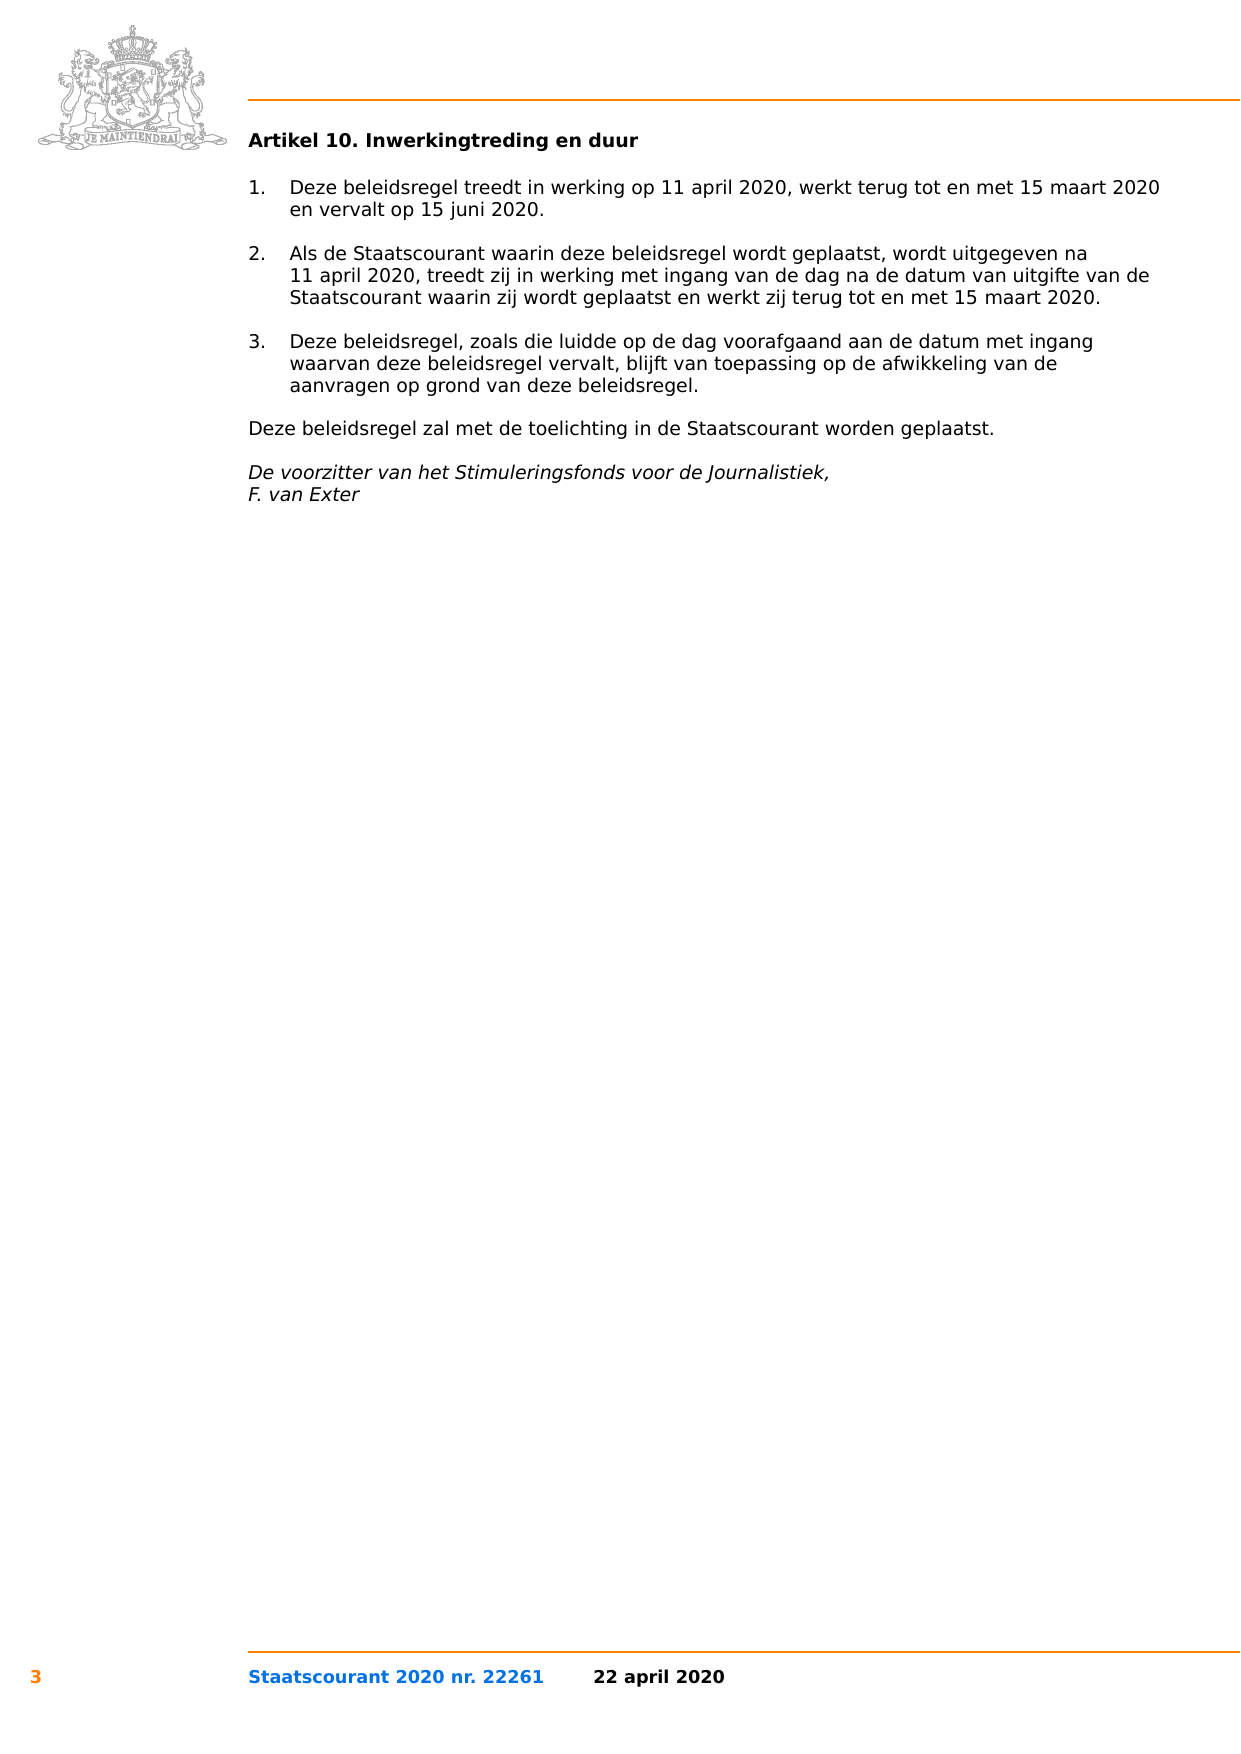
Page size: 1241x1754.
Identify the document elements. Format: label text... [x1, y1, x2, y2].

text De voorzitter van het Stimuleringsfonds voor de Journalistiek, F. van Exter [248, 462, 1163, 506]
picture [38, 25, 227, 150]
text Deze beleidsregel zal met de toelichting in de Staatscourant worden geplaatst. [248, 418, 1163, 440]
text 1. Deze beleidsregel treedt in werking op 11 april 2020, werkt terug tot en met 15 maart 2020 en vervalt op 15 juni 2020. [248, 177, 1163, 221]
text 3. Deze beleidsregel, zoals die luidde op de dag voorafgaand aan de datum met ingang waarvan deze beleidsregel vervalt, blijft van toepassing op de afwikkeling van de aanvragen op grond van deze beleidsregel. [248, 331, 1163, 396]
subtitle Artikel 10. Inwerkingtreding en duur [248, 130, 1163, 152]
text 2. Als de Staatscourant waarin deze beleidsregel wordt geplaatst, wordt uitgegeven na 11 april 2020, treedt zij in werking met ingang van de dag na de datum van uitgifte van de Staatscourant waarin zij wordt geplaatst en werkt zij terug tot en met 15 maart 2020. [248, 243, 1163, 309]
